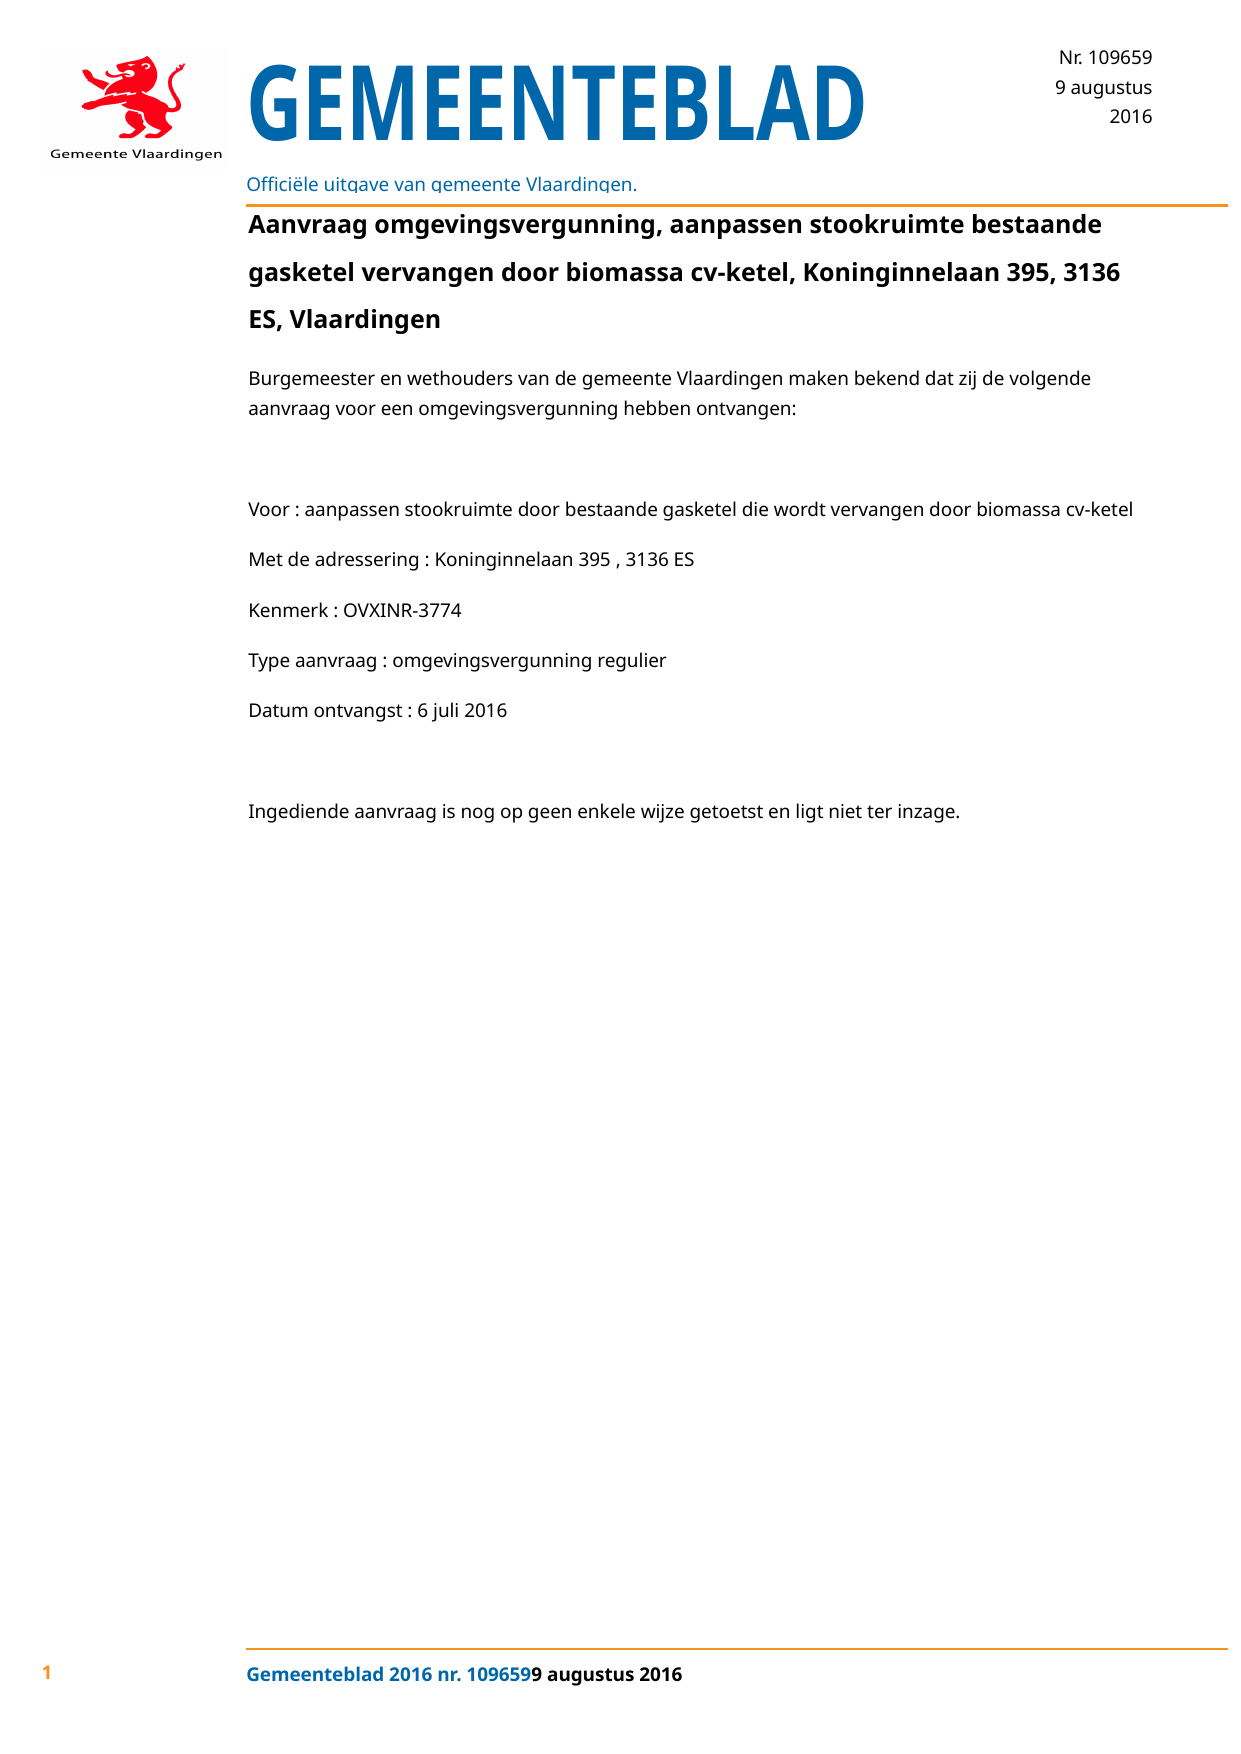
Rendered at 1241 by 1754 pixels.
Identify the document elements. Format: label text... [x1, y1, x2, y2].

text Met de adressering : Koninginnelaan 395 , 3136 ES [248, 546, 1152, 572]
text Ingediende aanvraag is nog op geen enkele wijze getoetst en ligt niet ter inzage. [248, 798, 1152, 824]
picture [41, 47, 231, 172]
text Kenmerk : OVXINR-3774 [248, 597, 1152, 622]
text Voor : aanpassen stookruimte door bestaande gasketel die wordt vervangen door biomassa cv-ketel [248, 496, 1152, 522]
text Burgemeester en wethouders van de gemeente Vlaardingen maken bekend dat zij de volgende aanvraag voor een omgevingsvergunning hebben ontvangen: [248, 366, 1152, 421]
text Datum ontvangst : 6 juli 2016 [248, 698, 1152, 723]
text Type aanvraag : omgevingsvergunning regulier [248, 647, 1152, 673]
text Aanvraag omgevingsvergunning, aanpassen stookruimte bestaande gasketel vervangen door biomassa cv-ketel, Koninginnelaan 395, 3136 ES, Vlaardingen [248, 207, 1152, 336]
